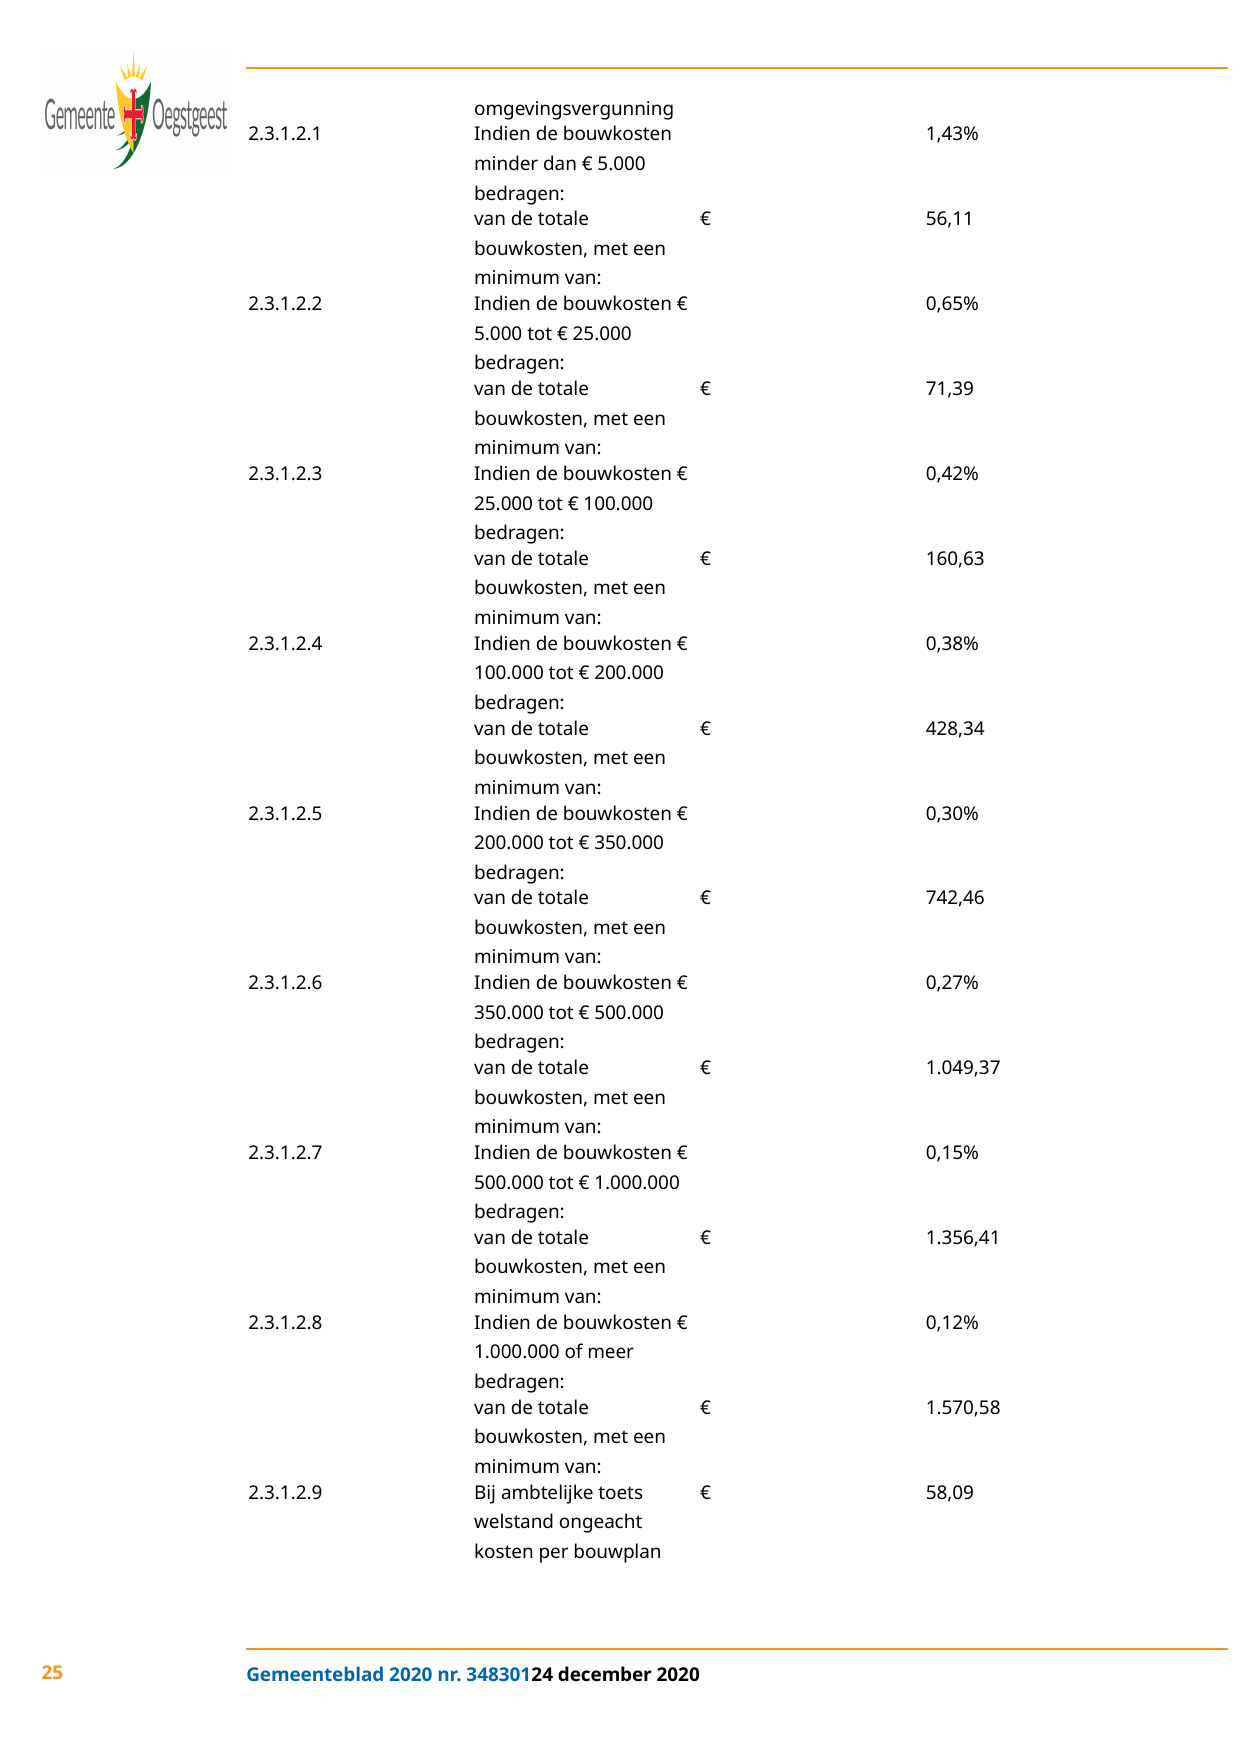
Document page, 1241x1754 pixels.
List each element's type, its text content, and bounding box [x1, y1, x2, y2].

table_cell 0,65% [926, 290, 1152, 375]
table_cell 1,43% [926, 121, 1152, 205]
table_cell 160,63 [926, 545, 1152, 630]
table_cell 742,46 [926, 885, 1152, 969]
table_cell 0,42% [926, 460, 1152, 545]
table_cell € [700, 205, 926, 290]
table_cell van de totale bouwkosten, met een minimum van: [474, 1224, 700, 1309]
table_cell [700, 630, 926, 715]
table_cell [248, 95, 474, 121]
table_cell € [700, 545, 926, 630]
table_cell Indien de bouwkosten € 5.000 tot € 25.000 bedragen: [474, 290, 700, 375]
table_cell [700, 800, 926, 884]
table_cell 58,09 [926, 1479, 1152, 1564]
table_cell € [700, 1054, 926, 1139]
table_cell 0,38% [926, 630, 1152, 715]
table_cell Indien de bouwkosten € 350.000 tot € 500.000 bedragen: [474, 970, 700, 1054]
table_cell omgevingsvergunning [474, 95, 700, 121]
table_cell van de totale bouwkosten, met een minimum van: [474, 375, 700, 460]
table_cell 2.3.1.2.7 [248, 1139, 474, 1309]
table_cell Bij ambtelijke toets welstand ongeacht kosten per bouwplan [474, 1479, 700, 1564]
table_cell 2.3.1.2.3 [248, 460, 474, 630]
table_cell € [700, 715, 926, 800]
table_cell 2.3.1.2.9 [248, 1479, 474, 1564]
table_cell 0,30% [926, 800, 1152, 884]
table_cell 2.3.1.2.5 [248, 800, 474, 969]
table_cell [700, 970, 926, 1054]
table_cell [248, 1564, 474, 1589]
table_cell 0,12% [926, 1309, 1152, 1394]
picture [41, 47, 231, 172]
table_cell [700, 121, 926, 205]
table_cell 428,34 [926, 715, 1152, 800]
table_cell van de totale bouwkosten, met een minimum van: [474, 715, 700, 800]
table_cell 71,39 [926, 375, 1152, 460]
table_cell [926, 1564, 1152, 1589]
table_cell van de totale bouwkosten, met een minimum van: [474, 885, 700, 969]
table_cell 1.356,41 [926, 1224, 1152, 1309]
table_cell € [700, 375, 926, 460]
table_cell [700, 1139, 926, 1224]
table_cell Indien de bouwkosten € 100.000 tot € 200.000 bedragen: [474, 630, 700, 715]
table_cell 2.3.1.2.8 [248, 1309, 474, 1479]
table_cell van de totale bouwkosten, met een minimum van: [474, 545, 700, 630]
table_cell 2.3.1.2.6 [248, 970, 474, 1139]
table_cell Indien de bouwkosten € 200.000 tot € 350.000 bedragen: [474, 800, 700, 884]
table_cell 1.570,58 [926, 1394, 1152, 1479]
table_cell [926, 95, 1152, 121]
table_cell € [700, 1394, 926, 1479]
table_cell [700, 460, 926, 545]
table_cell € [700, 885, 926, 969]
table_cell 2.3.1.2.2 [248, 290, 474, 460]
table_cell Indien de bouwkosten € 1.000.000 of meer bedragen: [474, 1309, 700, 1394]
table_cell [700, 95, 926, 121]
table_cell Indien de bouwkosten minder dan € 5.000 bedragen: [474, 121, 700, 205]
table_cell [700, 1309, 926, 1394]
table_cell 2.3.1.2.1 [248, 121, 474, 290]
table_cell van de totale bouwkosten, met een minimum van: [474, 205, 700, 290]
table_cell van de totale bouwkosten, met een minimum van: [474, 1054, 700, 1139]
table_cell € [700, 1479, 926, 1564]
table_cell 0,27% [926, 970, 1152, 1054]
table_cell [700, 1564, 926, 1589]
table_cell Indien de bouwkosten € 25.000 tot € 100.000 bedragen: [474, 460, 700, 545]
table_cell Indien de bouwkosten € 500.000 tot € 1.000.000 bedragen: [474, 1139, 700, 1224]
table_cell [474, 1564, 700, 1589]
table_cell 1.049,37 [926, 1054, 1152, 1139]
table_cell € [700, 1224, 926, 1309]
table_cell 56,11 [926, 205, 1152, 290]
table_cell van de totale bouwkosten, met een minimum van: [474, 1394, 700, 1479]
table_cell 2.3.1.2.4 [248, 630, 474, 800]
table_cell [700, 290, 926, 375]
table_cell 0,15% [926, 1139, 1152, 1224]
